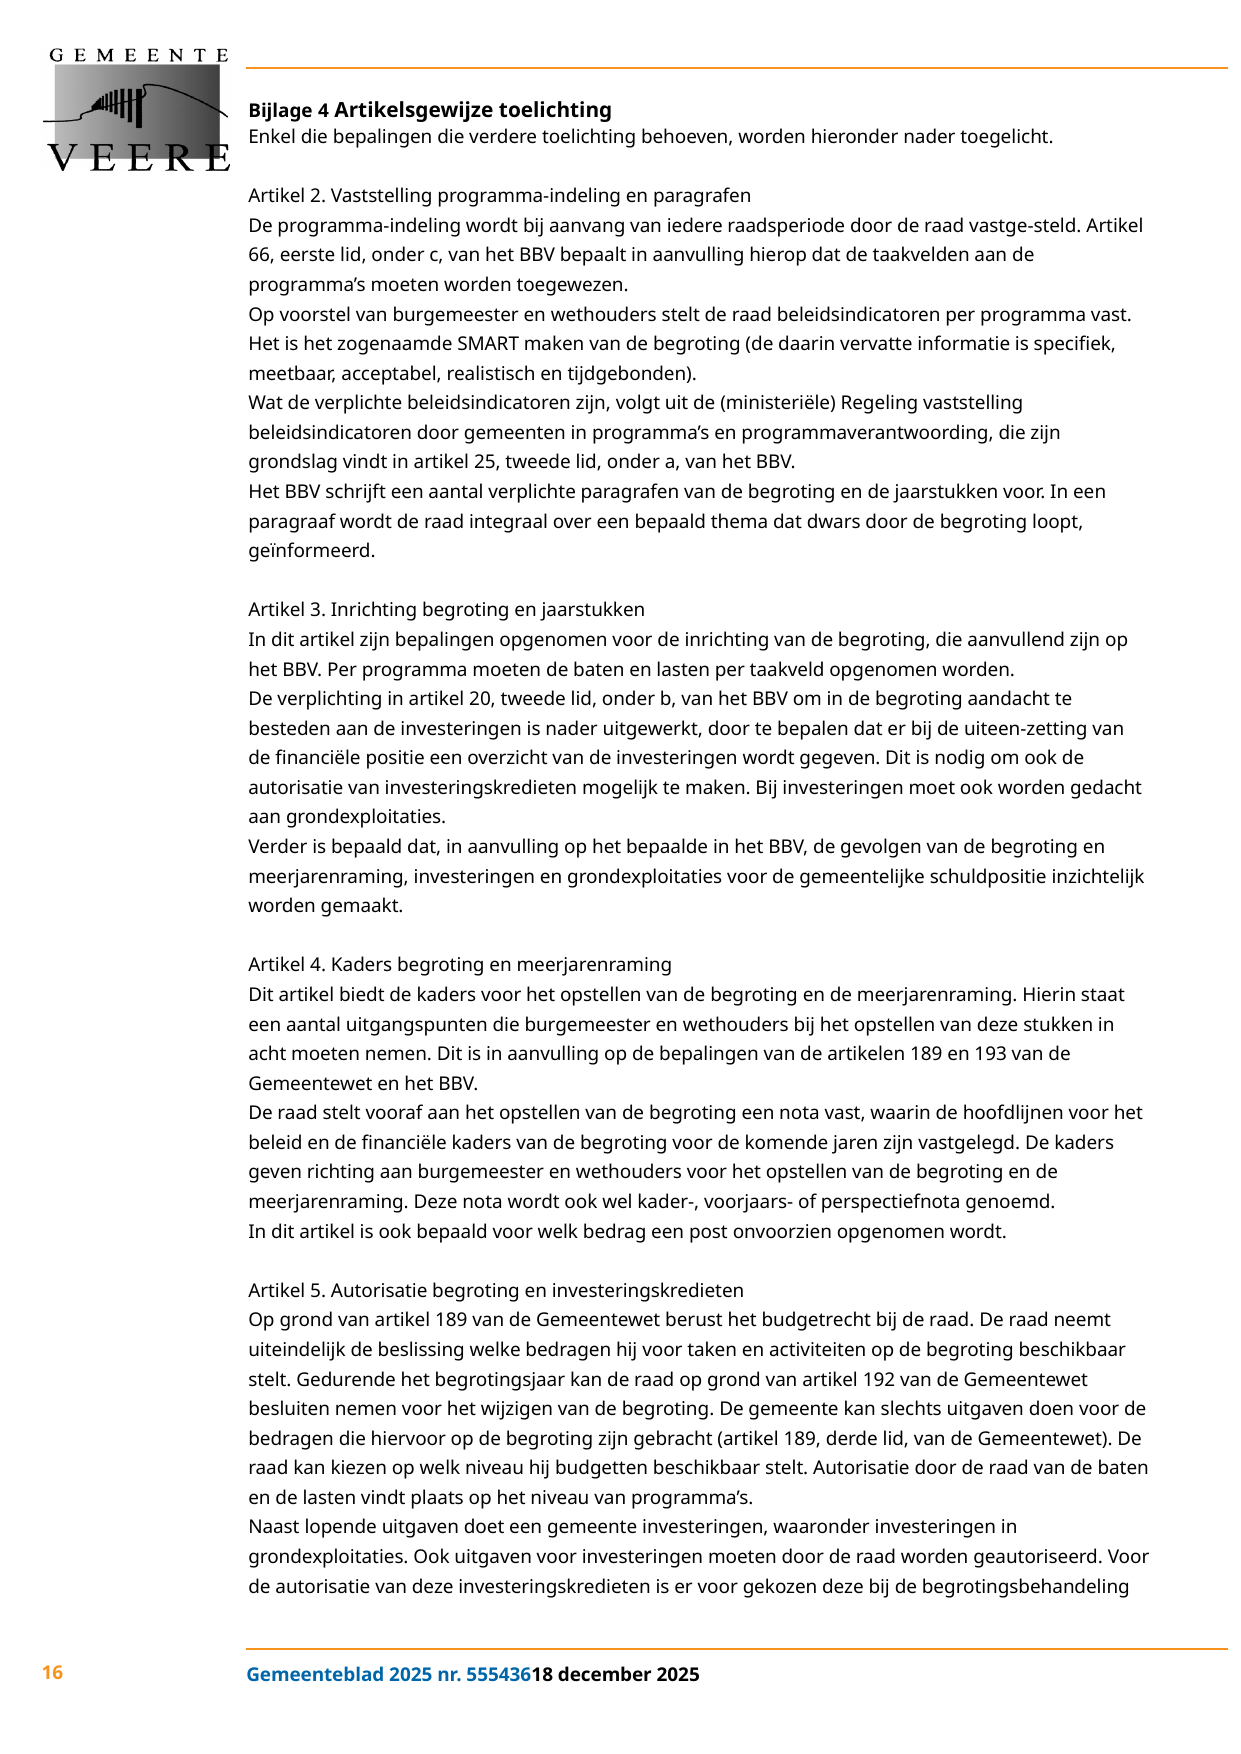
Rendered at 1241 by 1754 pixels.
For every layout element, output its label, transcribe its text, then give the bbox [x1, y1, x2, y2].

text Het BBV schrijft een aantal verplichte paragrafen van de begroting en de jaarstukken voor. In een paragraaf wordt de raad integraal over een bepaald thema dat dwars door de begroting loopt, geïnformeerd. [248, 478, 1152, 563]
text De raad stelt vooraf aan het opstellen van de begroting een nota vast, waarin de hoofdlijnen voor het beleid en de financiële kaders van de begroting voor de komende jaren zijn vastgelegd. De kaders geven richting aan burgemeester en wethouders voor het opstellen van de begroting en de meerjarenraming. Deze nota wordt ook wel kader-, voorjaars- of perspectiefnota genoemd. [248, 1099, 1152, 1214]
text Enkel die bepalingen die verdere toelichting behoeven, worden hieronder nader toegelicht. [248, 123, 1152, 149]
text Bijlage 4 Artikelsgewijze toelichting [248, 95, 1152, 123]
text Artikel 4. Kaders begroting en meerjarenraming [248, 952, 1152, 977]
picture [41, 47, 231, 172]
text In dit artikel is ook bepaald voor welk bedrag een post onvoorzien opgenomen wordt. [248, 1218, 1152, 1244]
text De programma-indeling wordt bij aanvang van iedere raadsperiode door de raad vastge-steld. Artikel 66, eerste lid, onder c, van het BBV bepaalt in aanvulling hierop dat de taakvelden aan de programma’s moeten worden toegewezen. [248, 212, 1152, 297]
text Naast lopende uitgaven doet een gemeente investeringen, waaronder investeringen in grondexploitaties. Ook uitgaven voor investeringen moeten door de raad worden geautoriseerd. Voor de autorisatie van deze investeringskredieten is er voor gekozen deze bij de begrotingsbehandeling [248, 1514, 1152, 1599]
text Wat de verplichte beleidsindicatoren zijn, volgt uit de (ministeriële) Regeling vaststelling beleidsindicatoren door gemeenten in programma’s en programmaverantwoording, die zijn grondslag vindt in artikel 25, tweede lid, onder a, van het BBV. [248, 389, 1152, 474]
text Artikel 3. Inrichting begroting en jaarstukken [248, 597, 1152, 622]
text Artikel 5. Autorisatie begroting en investeringskredieten [248, 1277, 1152, 1303]
text In dit artikel zijn bepalingen opgenomen voor de inrichting van de begroting, die aanvullend zijn op het BBV. Per programma moeten de baten en lasten per taakveld opgenomen worden. [248, 626, 1152, 682]
text Verder is bepaald dat, in aanvulling op het bepaalde in het BBV, de gevolgen van de begroting en meerjarenraming, investeringen en grondexploitaties voor de gemeentelijke schuldpositie inzichtelijk worden gemaakt. [248, 833, 1152, 918]
text Op grond van artikel 189 van de Gemeentewet berust het budgetrecht bij de raad. De raad neemt uiteindelijk de beslissing welke bedragen hij voor taken en activiteiten op de begroting beschikbaar stelt. Gedurende het begrotingsjaar kan de raad op grond van artikel 192 van de Gemeentewet besluiten nemen voor het wijzigen van de begroting. De gemeente kan slechts uitgaven doen voor de bedragen die hiervoor op de begroting zijn gebracht (artikel 189, derde lid, van de Gemeentewet). De raad kan kiezen op welk niveau hij budgetten beschikbaar stelt. Autorisatie door de raad van de baten en de lasten vindt plaats op het niveau van programma’s. [248, 1307, 1152, 1510]
text Dit artikel biedt de kaders voor het opstellen van de begroting en de meerjarenraming. Hierin staat een aantal uitgangspunten die burgemeester en wethouders bij het opstellen van deze stukken in acht moeten nemen. Dit is in aanvulling op de bepalingen van de artikelen 189 en 193 van de Gemeentewet en het BBV. [248, 981, 1152, 1096]
text Op voorstel van burgemeester en wethouders stelt de raad beleidsindicatoren per programma vast. Het is het zogenaamde SMART maken van de begroting (de daarin vervatte informatie is specifiek, meetbaar, acceptabel, realistisch en tijdgebonden). [248, 301, 1152, 386]
text Artikel 2. Vaststelling programma-indeling en paragrafen [248, 182, 1152, 208]
text De verplichting in artikel 20, tweede lid, onder b, van het BBV om in de begroting aandacht te besteden aan de investeringen is nader uitgewerkt, door te bepalen dat er bij de uiteen-zetting van de financiële positie een overzicht van de investeringen wordt gegeven. Dit is nodig om ook de autorisatie van investeringskredieten mogelijk te maken. Bij investeringen moet ook worden gedacht aan grondexploitaties. [248, 685, 1152, 829]
